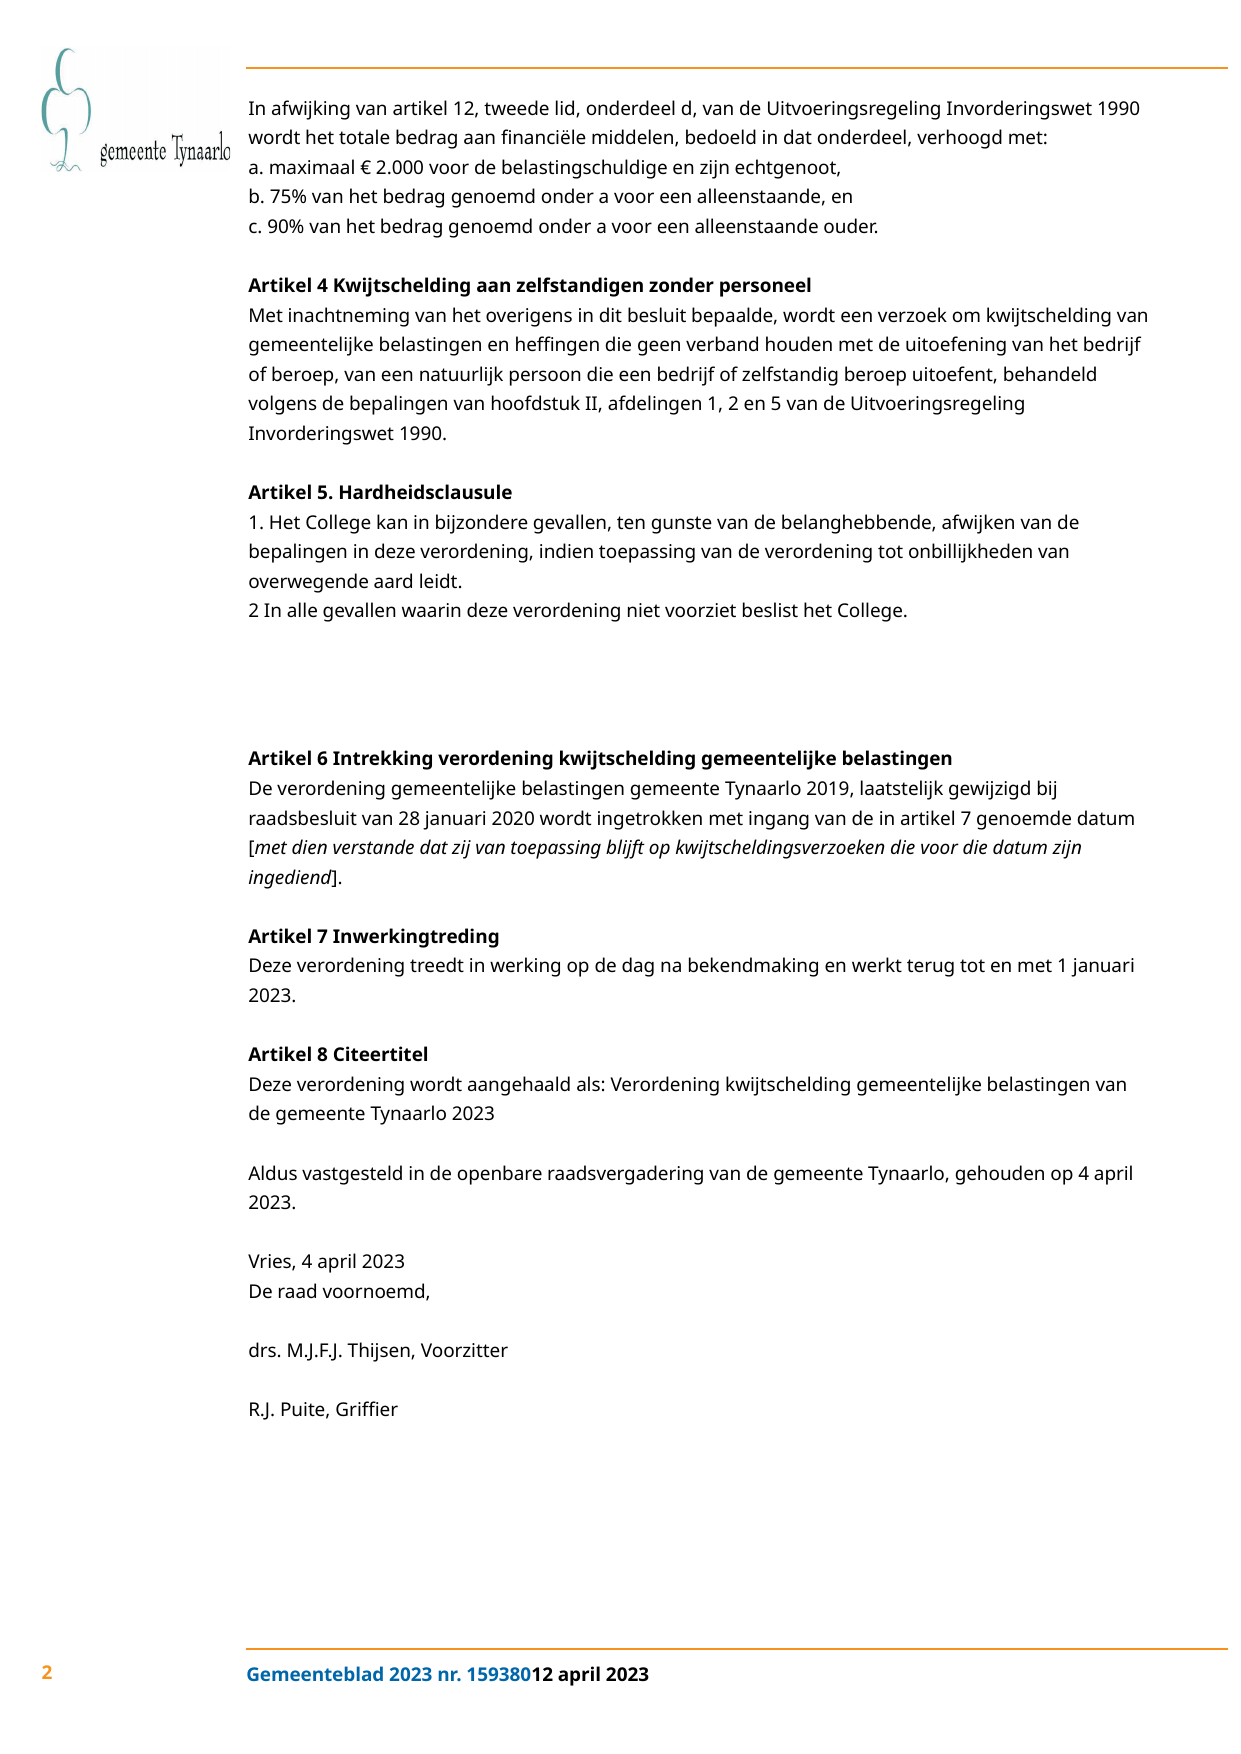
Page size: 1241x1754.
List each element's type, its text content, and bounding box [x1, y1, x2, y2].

text In afwijking van artikel 12, tweede lid, onderdeel d, van de Uitvoeringsregeling Invorderingswet 1990 wordt het totale bedrag aan financiële middelen, bedoeld in dat onderdeel, verhoogd met: [248, 95, 1152, 150]
text Artikel 8 Citeertitel [248, 1041, 1152, 1067]
text b. 75% van het bedrag genoemd onder a voor een alleenstaande, en [248, 183, 1152, 209]
text Artikel 5. Hardheidsclausule [248, 479, 1152, 505]
text a. maximaal € 2.000 voor de belastingschuldige en zijn echtgenoot, [248, 154, 1152, 180]
text Artikel 6 Intrekking verordening kwijtschelding gemeentelijke belastingen [248, 746, 1152, 771]
text Artikel 4 Kwijtschelding aan zelfstandigen zonder personeel [248, 272, 1152, 298]
text De raad voornoemd, [248, 1278, 1152, 1304]
text De verordening gemeentelijke belastingen gemeente Tynaarlo 2019, laatstelijk gewijzigd bij raadsbesluit van 28 januari 2020 wordt ingetrokken met ingang van de in artikel 7 genoemde datum [met dien verstande dat zij van toepassing blijft op kwijtscheldingsverzoeken die voor die datum zijn ingediend]. [248, 775, 1152, 890]
text Artikel 7 Inwerkingtreding [248, 923, 1152, 949]
text Vries, 4 april 2023 [248, 1248, 1152, 1274]
text c. 90% van het bedrag genoemd onder a voor een alleenstaande ouder. [248, 213, 1152, 239]
text 1. Het College kan in bijzondere gevallen, ten gunste van de belanghebbende, afwijken van de bepalingen in deze verordening, indien toepassing van de verordening tot onbillijkheden van overwegende aard leidt. [248, 509, 1152, 594]
text 2 In alle gevallen waarin deze verordening niet voorziet beslist het College. [248, 598, 1152, 623]
text drs. M.J.F.J. Thijsen, Voorzitter [248, 1337, 1152, 1363]
picture [41, 47, 231, 172]
text Deze verordening treedt in werking op de dag na bekendmaking en werkt terug tot en met 1 januari 2023. [248, 953, 1152, 1008]
text Aldus vastgesteld in de openbare raadsvergadering van de gemeente Tynaarlo, gehouden op 4 april 2023. [248, 1160, 1152, 1215]
text Deze verordening wordt aangehaald als: Verordening kwijtschelding gemeentelijke belastingen van de gemeente Tynaarlo 2023 [248, 1071, 1152, 1126]
text Met inachtneming van het overigens in dit besluit bepaalde, wordt een verzoek om kwijtschelding van gemeentelijke belastingen en heffingen die geen verband houden met de uitoefening van het bedrijf of beroep, van een natuurlijk persoon die een bedrijf of zelfstandig beroep uitoefent, behandeld volgens de bepalingen van hoofdstuk II, afdelingen 1, 2 en 5 van de Uitvoeringsregeling Invorderingswet 1990. [248, 302, 1152, 446]
text R.J. Puite, Griffier [248, 1396, 1152, 1422]
